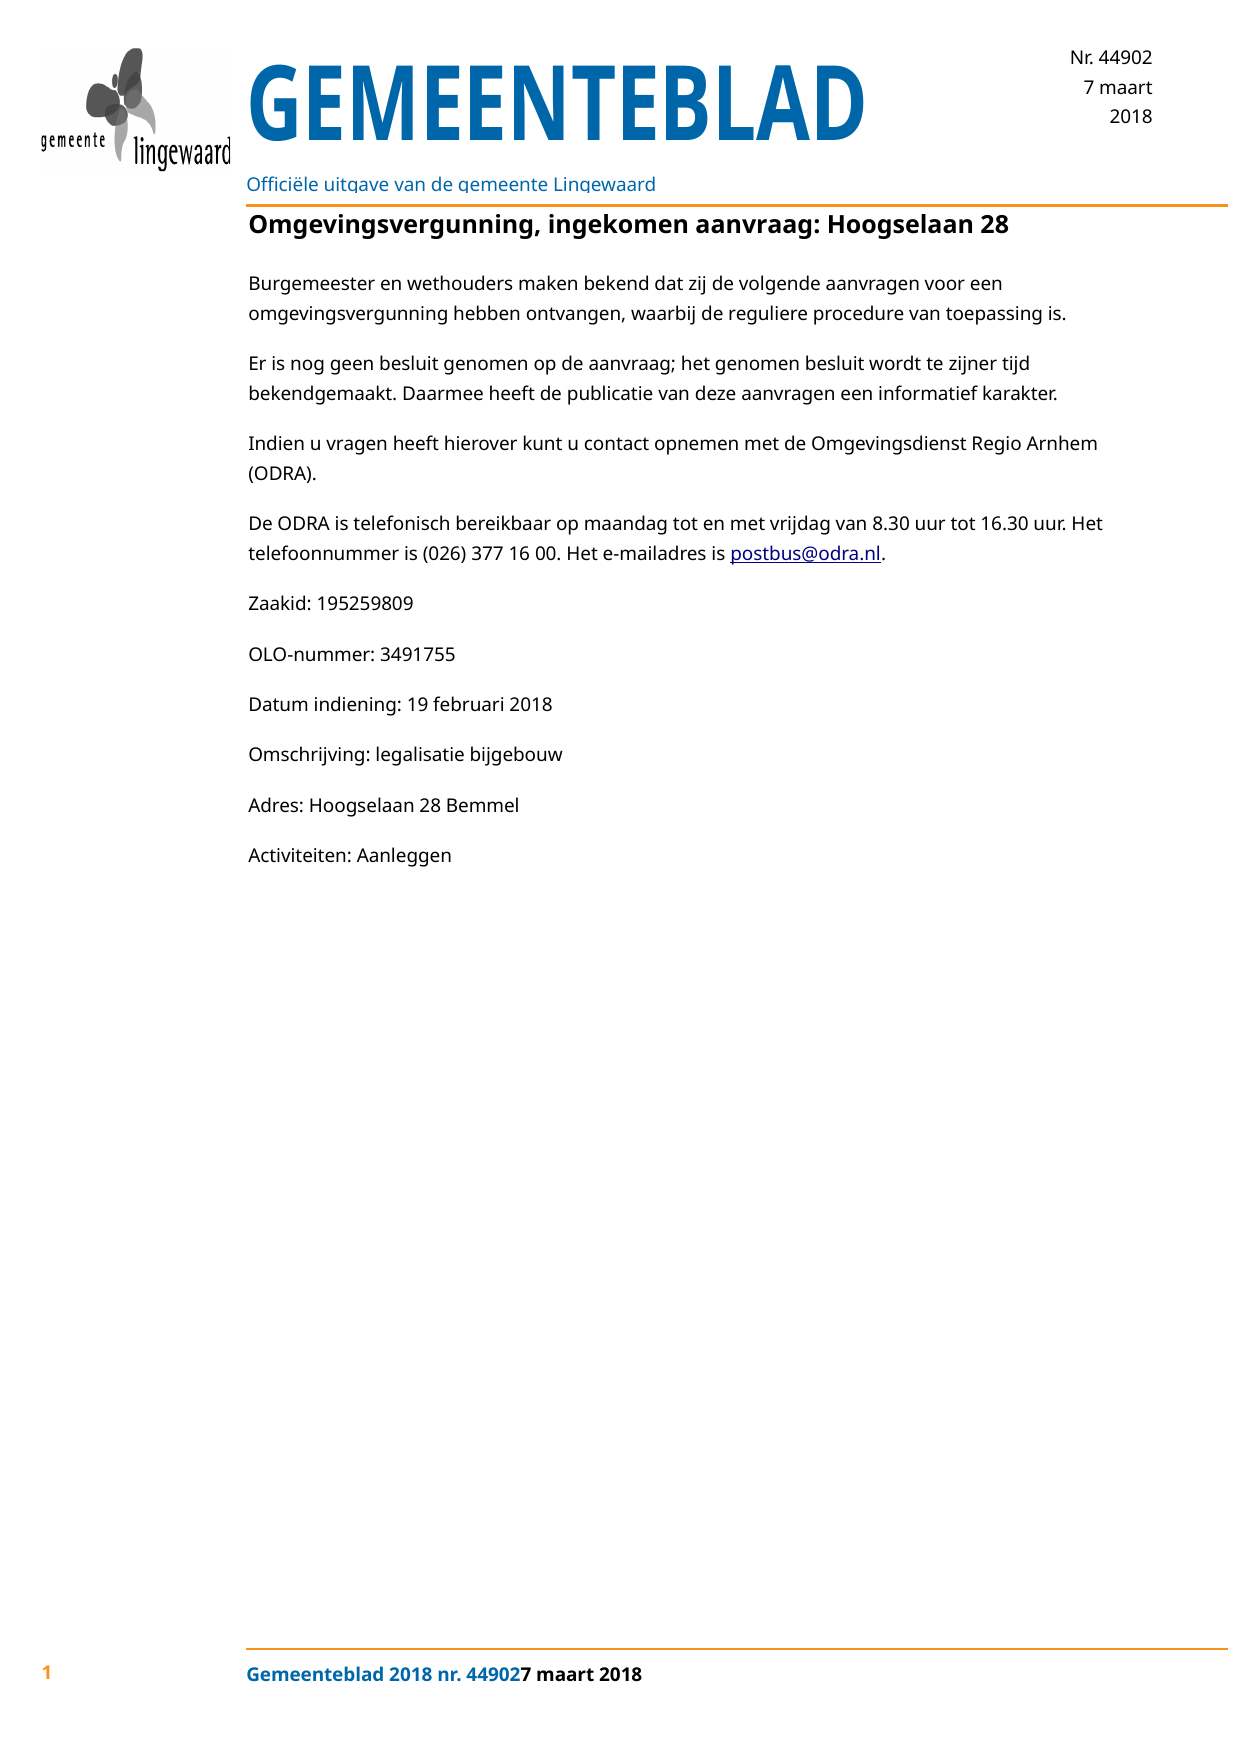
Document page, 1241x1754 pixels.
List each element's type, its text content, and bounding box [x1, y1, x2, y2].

text Adres: Hoogselaan 28 Bemmel [248, 792, 1152, 818]
text Burgemeester en wethouders maken bekend dat zij de volgende aanvragen voor een omgevingsvergunning hebben ontvangen, waarbij de reguliere procedure van toepassing is. [248, 270, 1152, 326]
picture [41, 47, 231, 172]
text Omgevingsvergunning, ingekomen aanvraag: Hoogselaan 28 [248, 207, 1152, 241]
text Omschrijving: legalisatie bijgebouw [248, 742, 1152, 767]
text Zaakid: 195259809 [248, 590, 1152, 616]
text Indien u vragen heeft hierover kunt u contact opnemen met de Omgevingsdienst Regio Arnhem (ODRA). [248, 430, 1152, 486]
text Activiteiten: Aanleggen [248, 842, 1152, 868]
text Er is nog geen besluit genomen op de aanvraag; het genomen besluit wordt te zijner tijd bekendgemaakt. Daarmee heeft de publicatie van deze aanvragen een informatief karakter. [248, 350, 1152, 406]
text Datum indiening: 19 februari 2018 [248, 691, 1152, 717]
text De ODRA is telefonisch bereikbaar op maandag tot en met vrijdag van 8.30 uur tot 16.30 uur. Het telefoonnummer is (026) 377 16 00. Het e-mailadres is postbus@odra.nl. [248, 510, 1152, 566]
text OLO-nummer: 3491755 [248, 641, 1152, 666]
